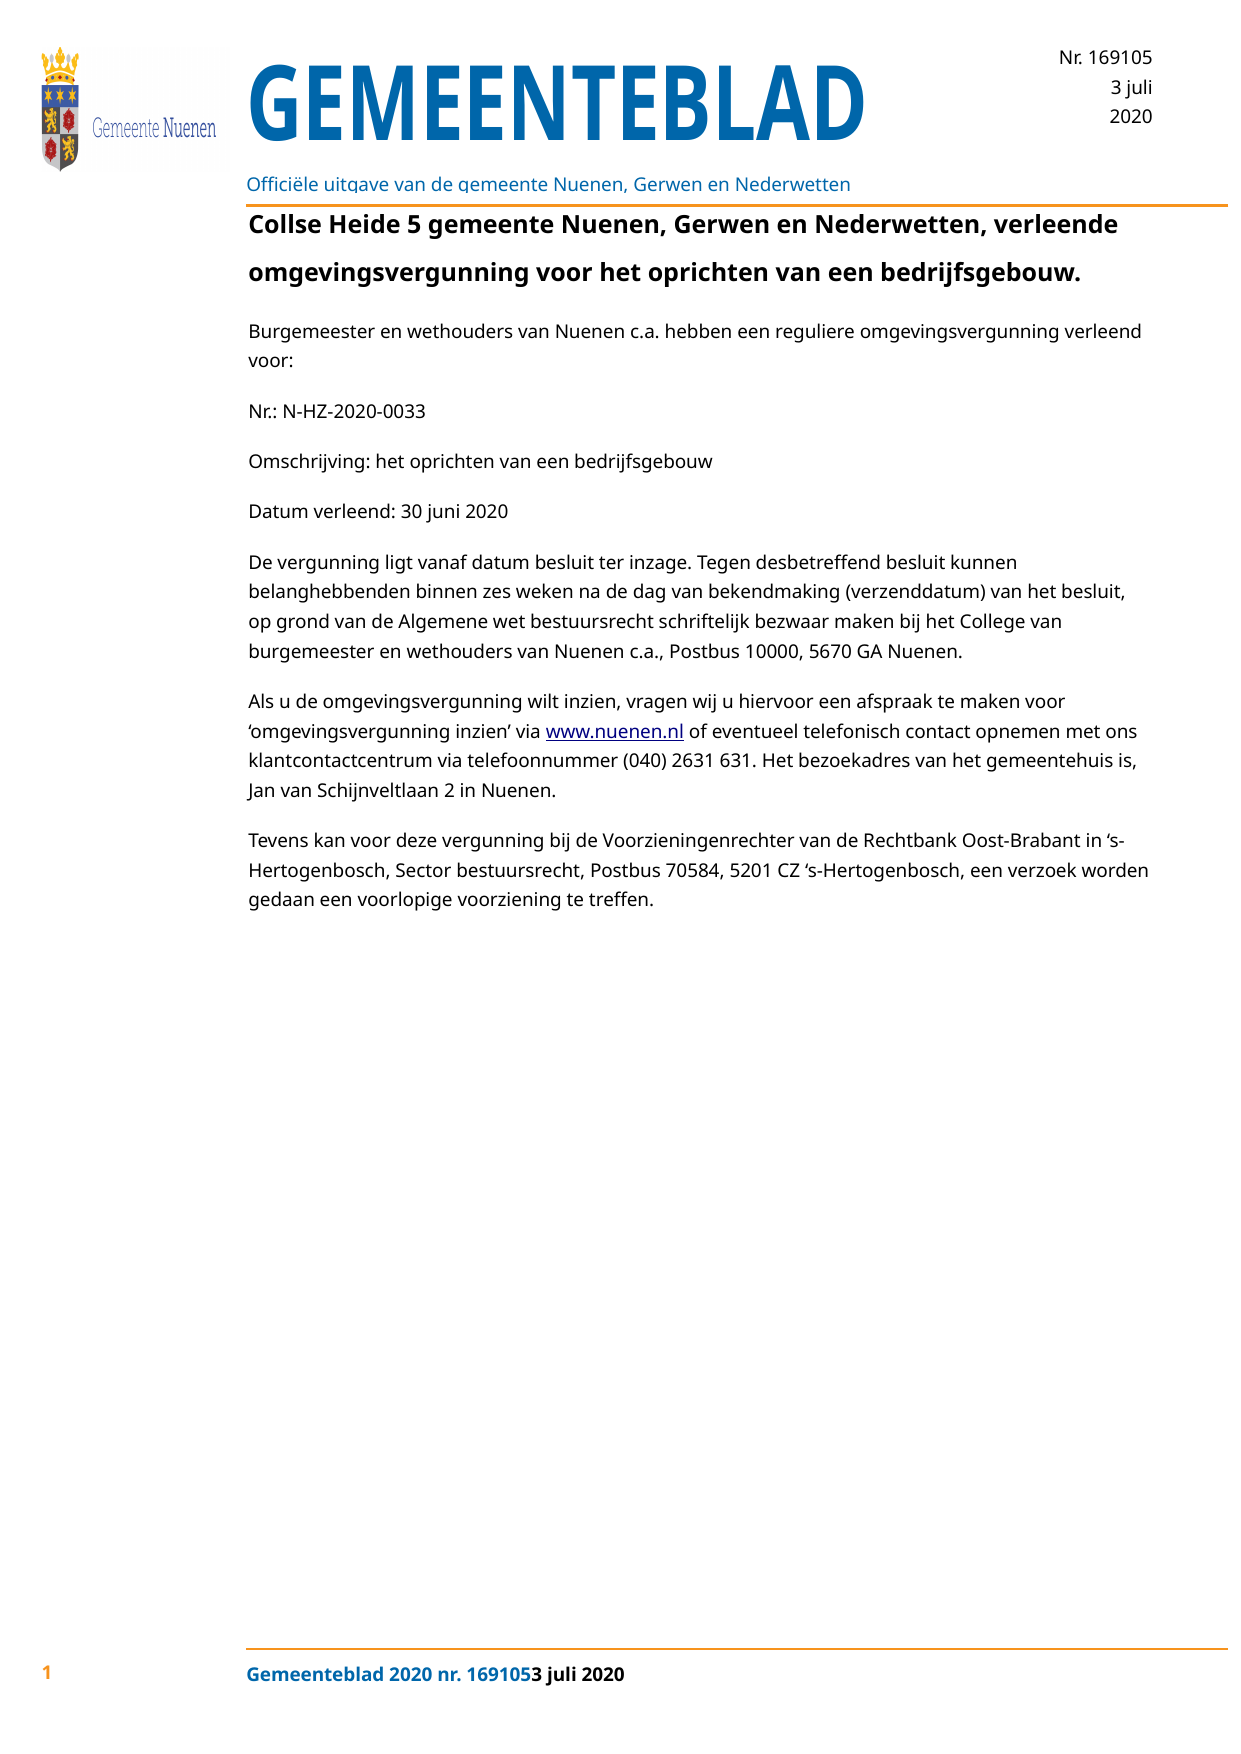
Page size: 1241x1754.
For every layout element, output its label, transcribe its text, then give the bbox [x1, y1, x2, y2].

text Collse Heide 5 gemeente Nuenen, Gerwen en Nederwetten, verleende omgevingsvergunning voor het oprichten van een bedrijfsgebouw. [248, 207, 1152, 288]
text Omschrijving: het oprichten van een bedrijfsgebouw [248, 448, 1152, 474]
text De vergunning ligt vanaf datum besluit ter inzage. Tegen desbetreffend besluit kunnen belanghebbenden binnen zes weken na de dag van bekendmaking (verzenddatum) van het besluit, op grond van de Algemene wet bestuursrecht schriftelijk bezwaar maken bij het College van burgemeester en wethouders van Nuenen c.a., Postbus 10000, 5670 GA Nuenen. [248, 549, 1152, 664]
text Datum verleend: 30 juni 2020 [248, 499, 1152, 524]
text Nr.: N-HZ-2020-0033 [248, 398, 1152, 424]
text Als u de omgevingsvergunning wilt inzien, vragen wij u hiervoor een afspraak te maken voor ‘omgevingsvergunning inzien’ via www.nuenen.nl of eventueel telefonisch contact opnemen met ons klantcontactcentrum via telefoonnummer (040) 2631 631. Het bezoekadres van het gemeentehuis is, Jan van Schijnveltlaan 2 in Nuenen. [248, 688, 1152, 803]
text Tevens kan voor deze vergunning bij de Voorzieningenrechter van de Rechtbank Oost-Brabant in ‘s-Hertogenbosch, Sector bestuursrecht, Postbus 70584, 5201 CZ ‘s-Hertogenbosch, een verzoek worden gedaan een voorlopige voorziening te treffen. [248, 827, 1152, 912]
picture [41, 47, 231, 172]
text Burgemeester en wethouders van Nuenen c.a. hebben een reguliere omgevingsvergunning verleend voor: [248, 318, 1152, 373]
